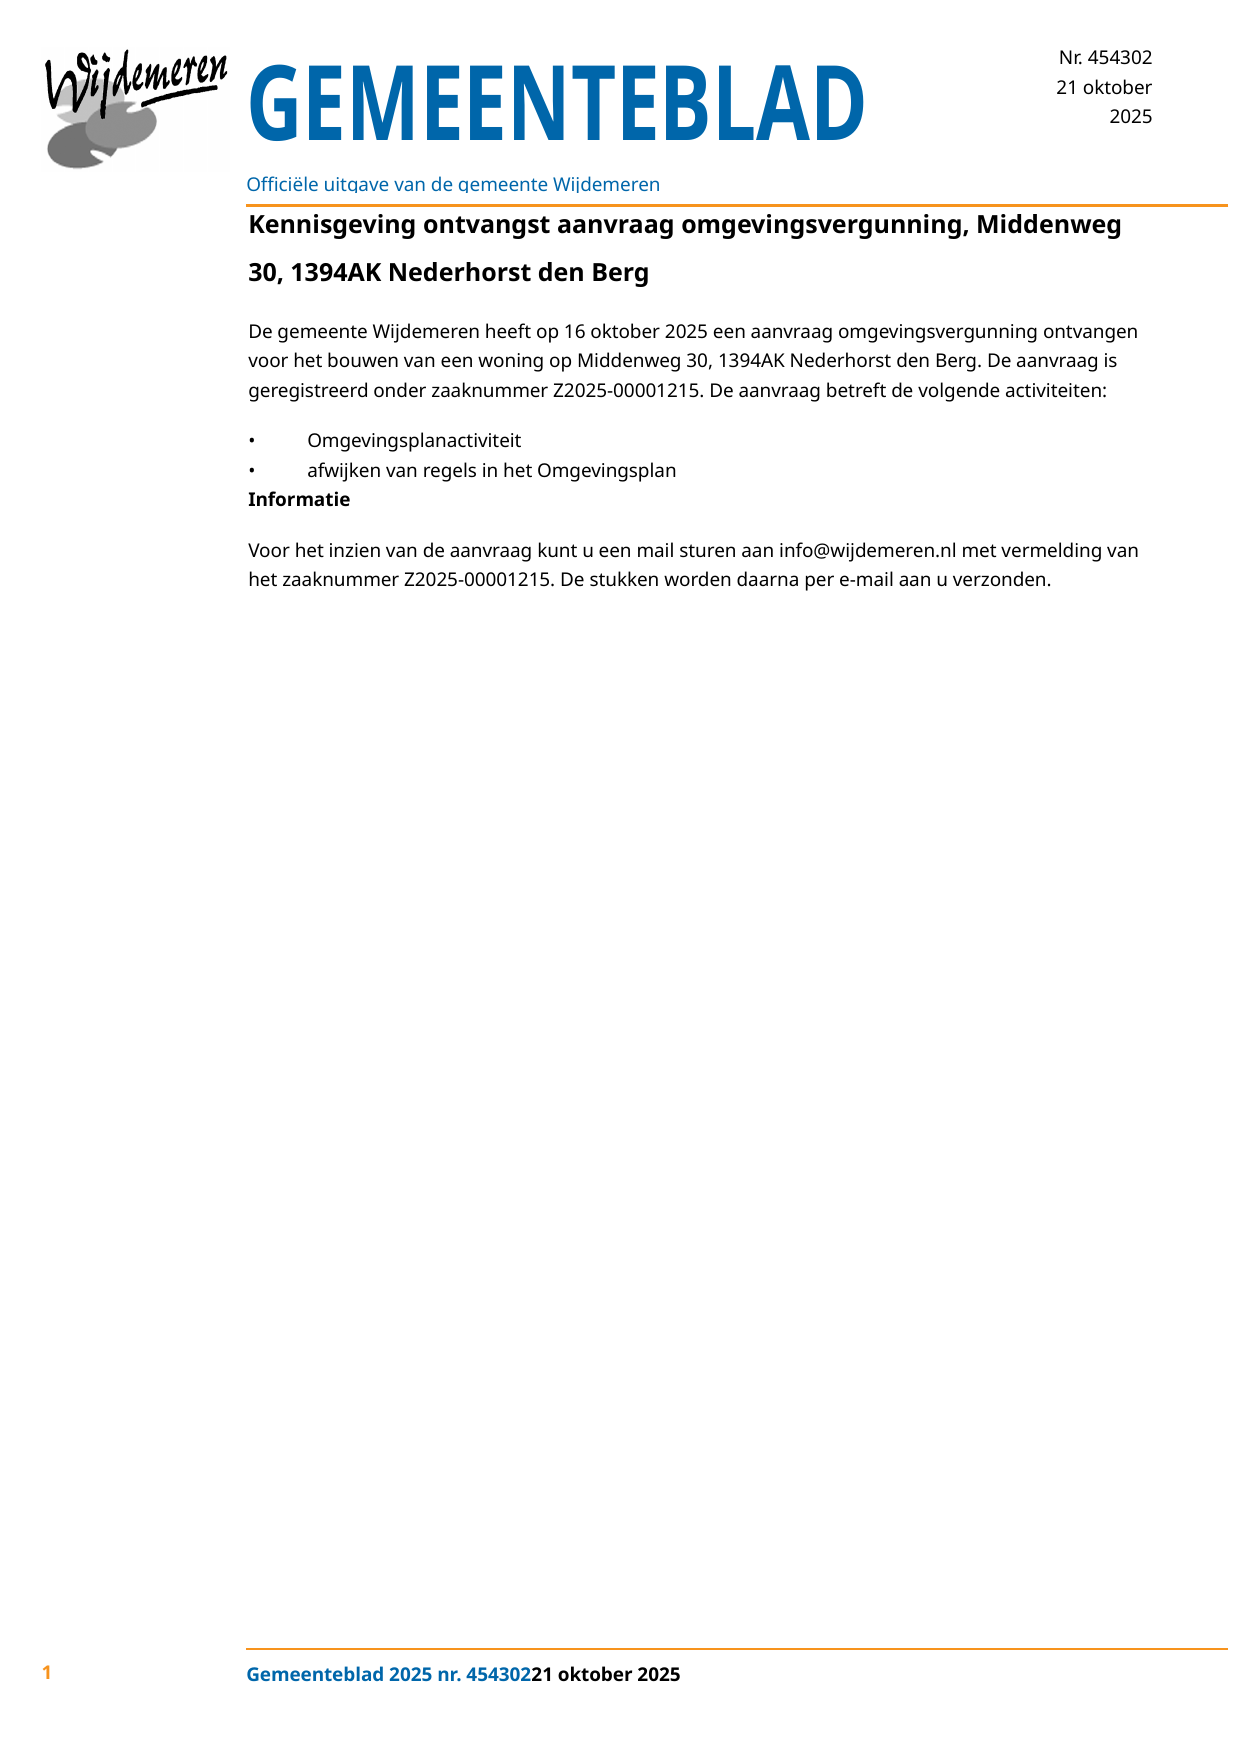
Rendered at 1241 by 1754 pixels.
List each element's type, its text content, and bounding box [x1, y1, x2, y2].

text Voor het inzien van de aanvraag kunt u een mail sturen aan info@wijdemeren.nl met vermelding van het zaaknummer Z2025-00001215. De stukken worden daarna per e-mail aan u verzonden. [248, 537, 1152, 592]
picture [41, 47, 231, 172]
list afwijken van regels in het Omgevingsplan [248, 457, 1152, 483]
text De gemeente Wijdemeren heeft op 16 oktober 2025 een aanvraag omgevingsvergunning ontvangen voor het bouwen van een woning op Middenweg 30, 1394AK Nederhorst den Berg. De aanvraag is geregistreerd onder zaaknummer Z2025-00001215. De aanvraag betreft de volgende activiteiten: [248, 318, 1152, 403]
text Kennisgeving ontvangst aanvraag omgevingsvergunning, Middenweg 30, 1394AK Nederhorst den Berg [248, 207, 1152, 288]
list Omgevingsplanactiviteit [248, 427, 1152, 453]
text Informatie [248, 487, 1152, 512]
